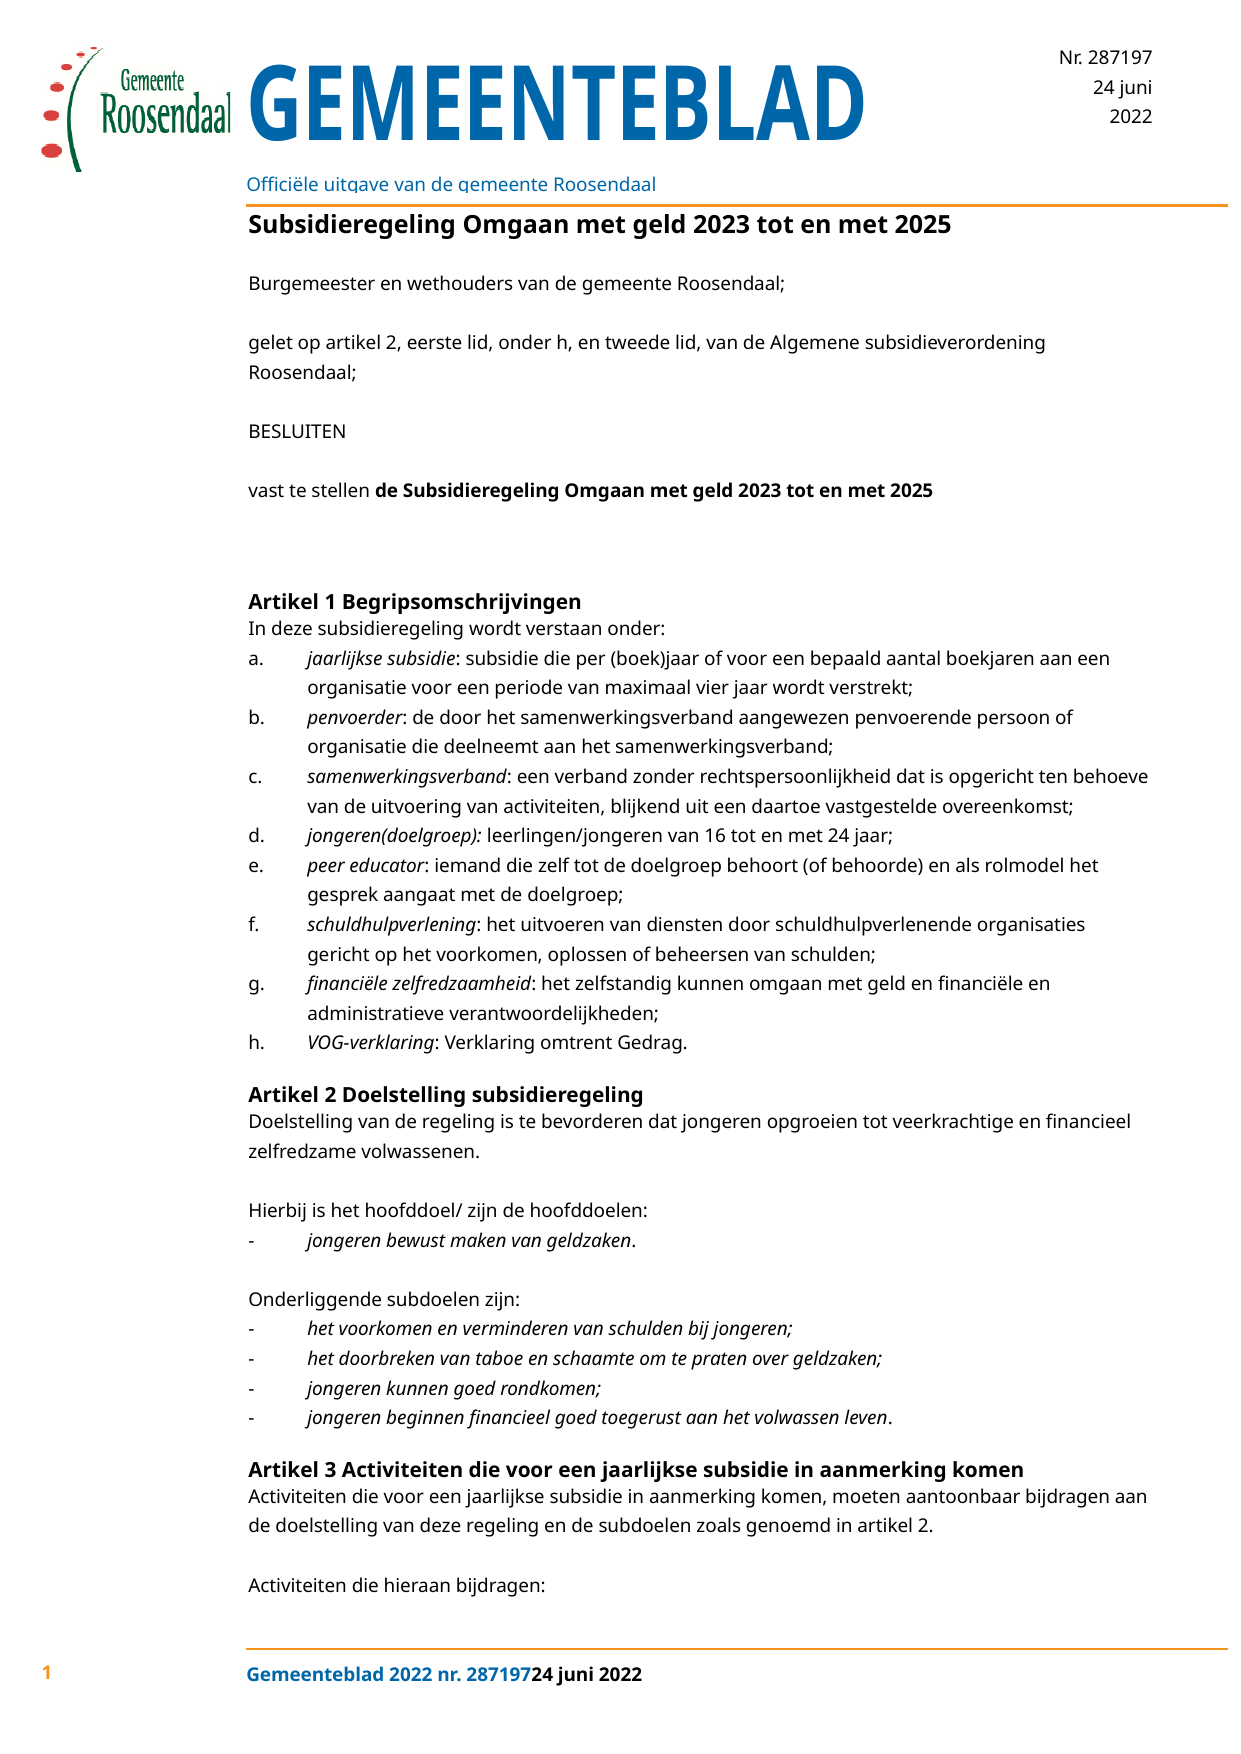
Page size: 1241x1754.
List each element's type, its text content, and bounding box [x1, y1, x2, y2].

text Artikel 3 Activiteiten die voor een jaarlijkse subsidie in aanmerking komen [248, 1455, 1152, 1483]
list jongeren kunnen goed rondkomen; [248, 1375, 1152, 1400]
text Onderliggende subdoelen zijn: [248, 1286, 1152, 1312]
text Hierbij is het hoofddoel/ zijn de hoofddoelen: [248, 1197, 1152, 1223]
list samenwerkingsverband: een verband zonder rechtspersoonlijkheid dat is opgericht ten behoeve van de uitvoering van activiteiten, blijkend uit een daartoe vastgestelde overeenkomst; [248, 763, 1152, 819]
list penvoerder: de door het samenwerkingsverband aangewezen penvoerende persoon of organisatie die deelneemt aan het samenwerkingsverband; [248, 704, 1152, 759]
list schuldhulpverlening: het uitvoeren van diensten door schuldhulpverlenende organisaties gericht op het voorkomen, oplossen of beheersen van schulden; [248, 911, 1152, 967]
text Artikel 1 Begripsomschrijvingen [248, 587, 1152, 615]
list jongeren(doelgroep): leerlingen/jongeren van 16 tot en met 24 jaar; [248, 822, 1152, 848]
list het voorkomen en verminderen van schulden bij jongeren; [248, 1316, 1152, 1341]
text In deze subsidieregeling wordt verstaan onder: [248, 615, 1152, 641]
list jaarlijkse subsidie: subsidie die per (boek)jaar of voor een bepaald aantal boekjaren aan een organisatie voor een periode van maximaal vier jaar wordt verstrekt; [248, 645, 1152, 700]
picture [41, 47, 231, 172]
list jongeren bewust maken van geldzaken. [248, 1227, 1152, 1252]
text Subsidieregeling Omgaan met geld 2023 tot en met 2025 [248, 207, 1152, 241]
list het doorbreken van taboe en schaamte om te praten over geldzaken; [248, 1345, 1152, 1371]
text Artikel 2 Doelstelling subsidieregeling [248, 1080, 1152, 1108]
text Activiteiten die voor een jaarlijkse subsidie in aanmerking komen, moeten aantoonbaar bijdragen aan de doelstelling van deze regeling en de subdoelen zoals genoemd in artikel 2. [248, 1483, 1152, 1538]
text BESLUITEN [248, 418, 1152, 444]
list financiële zelfredzaamheid: het zelfstandig kunnen omgaan met geld en financiële en administratieve verantwoordelijkheden; [248, 970, 1152, 1026]
list VOG-verklaring: Verklaring omtrent Gedrag. [248, 1029, 1152, 1055]
text Activiteiten die hieraan bijdragen: [248, 1572, 1152, 1598]
text Doelstelling van de regeling is te bevorderen dat jongeren opgroeien tot veerkrachtige en financieel zelfredzame volwassenen. [248, 1108, 1152, 1164]
text gelet op artikel 2, eerste lid, onder h, en tweede lid, van de Algemene subsidieverordening Roosendaal; [248, 329, 1152, 385]
text vast te stellen de Subsidieregeling Omgaan met geld 2023 tot en met 2025 [248, 477, 1152, 503]
list jongeren beginnen financieel goed toegerust aan het volwassen leven. [248, 1404, 1152, 1430]
text Burgemeester en wethouders van de gemeente Roosendaal; [248, 270, 1152, 296]
list peer educator: iemand die zelf tot de doelgroep behoort (of behoorde) en als rolmodel het gesprek aangaat met de doelgroep; [248, 852, 1152, 907]
